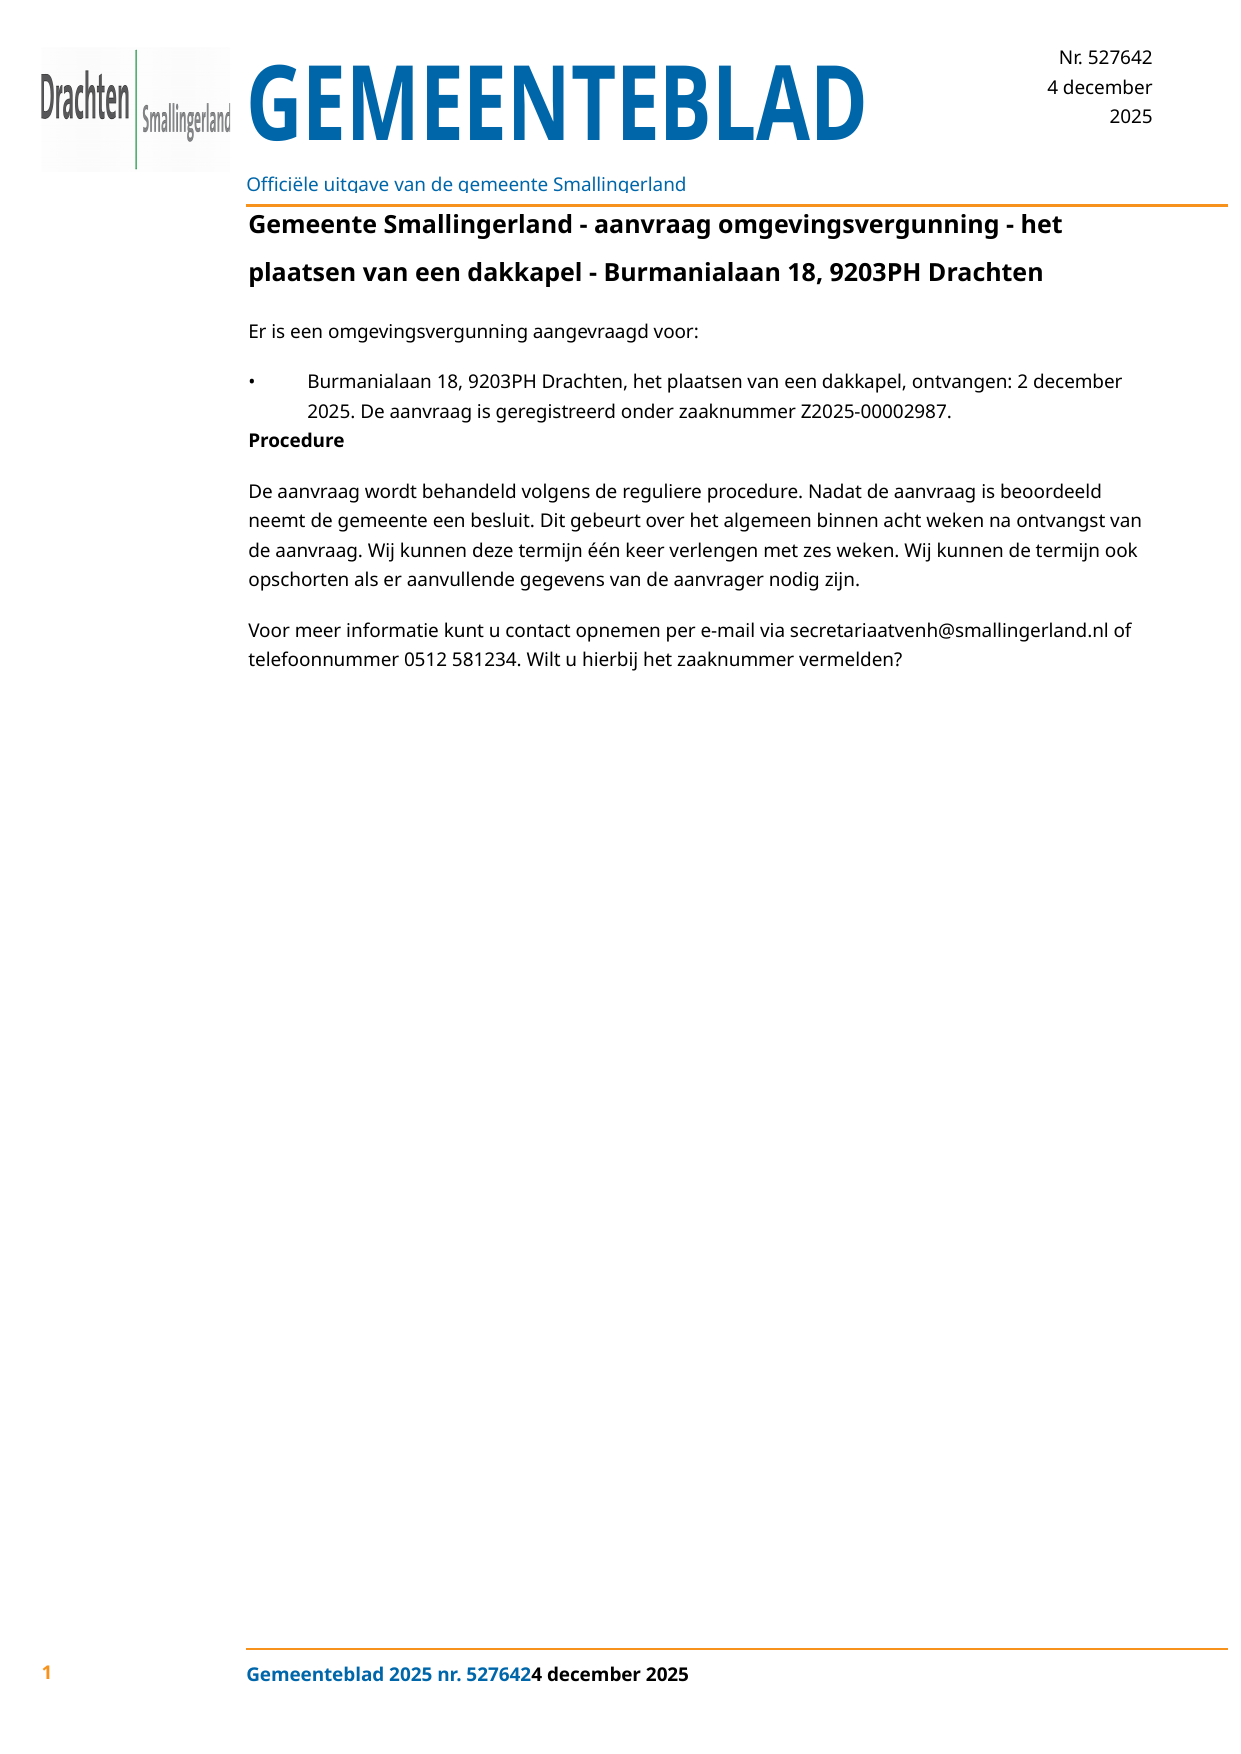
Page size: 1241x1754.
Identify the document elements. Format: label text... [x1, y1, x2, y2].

text Gemeente Smallingerland - aanvraag omgevingsvergunning - het plaatsen van een dakkapel - Burmanialaan 18, 9203PH Drachten [248, 207, 1152, 288]
text Er is een omgevingsvergunning aangevraagd voor: [248, 318, 1152, 344]
picture [41, 47, 231, 172]
text Voor meer informatie kunt u contact opnemen per e-mail via secretariaatvenh@smallingerland.nl of telefoonnummer 0512 581234. Wilt u hierbij het zaaknummer vermelden? [248, 617, 1152, 672]
text Procedure [248, 427, 1152, 453]
list Burmanialaan 18, 9203PH Drachten, het plaatsen van een dakkapel, ontvangen: 2 december 2025. De aanvraag is geregistreerd onder zaaknummer Z2025-00002987. [248, 368, 1152, 424]
text De aanvraag wordt behandeld volgens de reguliere procedure. Nadat de aanvraag is beoordeeld neemt de gemeente een besluit. Dit gebeurt over het algemeen binnen acht weken na ontvangst van de aanvraag. Wij kunnen deze termijn één keer verlengen met zes weken. Wij kunnen de termijn ook opschorten als er aanvullende gegevens van de aanvrager nodig zijn. [248, 478, 1152, 592]
